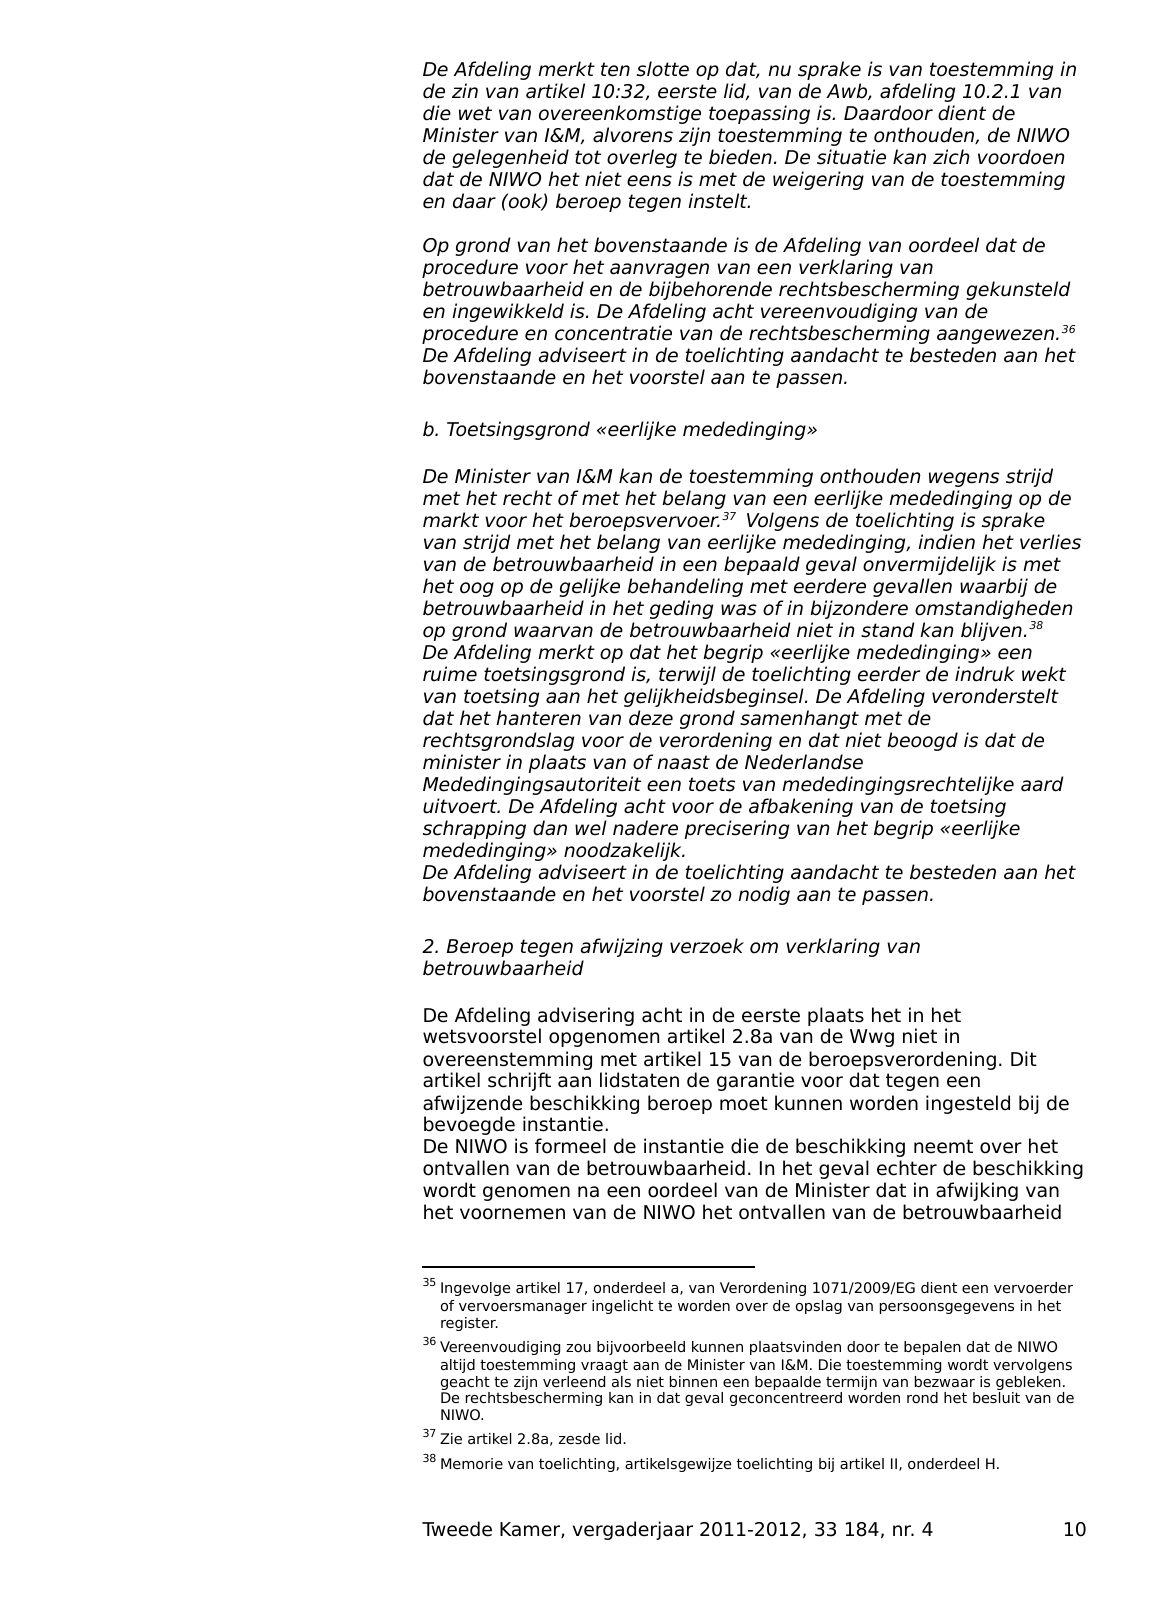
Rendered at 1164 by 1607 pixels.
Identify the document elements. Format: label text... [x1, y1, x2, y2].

text De Afdeling adviseert in de toelichting aandacht te besteden aan het bovenstaande en het voorstel zo nodig aan te passen. [422, 862, 1087, 906]
text De Afdeling advisering acht in de eerste plaats het in het wetsvoorstel opgenomen artikel 2.8a van de Wwg niet in overeenstemming met artikel 15 van de beroepsverordening. Dit artikel schrijft aan lidstaten de garantie voor dat tegen een afwijzende beschikking beroep moet kunnen worden ingesteld bij de bevoegde instantie. [422, 1004, 1087, 1136]
text De Afdeling merkt op dat het begrip «eerlijke mededinging» een ruime toetsingsgrond is, terwijl de toelichting eerder de indruk wekt van toetsing aan het gelijkheidsbeginsel. De Afdeling veronderstelt dat het hanteren van deze grond samenhangt met de rechtsgrondslag voor de verordening en dat niet beoogd is dat de minister in plaats van of naast de Nederlandse Mededingingsautoriteit een toets van mededingingsrechtelijke aard uitvoert. De Afdeling acht voor de afbakening van de toetsing schrapping dan wel nadere precisering van het begrip «eerlijke mededinging» noodzakelijk. [422, 642, 1087, 862]
text Zie artikel 2.8a, zesde lid. [422, 1427, 1087, 1449]
text Op grond van het bovenstaande is de Afdeling van oordeel dat de procedure voor het aanvragen van een verklaring van betrouwbaarheid en de bijbehorende rechtsbescherming gekunsteld en ingewikkeld is. De Afdeling acht vereenvoudiging van de procedure en concentratie van de rechtsbescherming aangewezen. De Afdeling adviseert in de toelichting aandacht te besteden aan het bovenstaande en het voorstel aan te passen. [422, 235, 1087, 389]
text Ingevolge artikel 17, onderdeel a, van Verordening 1071/2009/EG dient een vervoerder of vervoersmanager ingelicht te worden over de opslag van persoonsgegevens in het register. [422, 1276, 1087, 1332]
text Memorie van toelichting, artikelsgewijze toelichting bij artikel II, onderdeel H. [422, 1452, 1087, 1474]
text Vereenvoudiging zou bijvoorbeeld kunnen plaatsvinden door te bepalen dat de NIWO altijd toestemming vraagt aan de Minister van I&M. Die toestemming wordt vervolgens geacht te zijn verleend als niet binnen een bepaalde termijn van bezwaar is gebleken. De rechtsbescherming kan in dat geval geconcentreerd worden rond het besluit van de NIWO. [422, 1335, 1087, 1424]
text De Minister van I&M kan de toestemming onthouden wegens strijd met het recht of met het belang van een eerlijke mededinging op de markt voor het beroepsvervoer. Volgens de toelichting is sprake van strijd met het belang van eerlijke mededinging, indien het verlies van de betrouwbaarheid in een bepaald geval onvermijdelijk is met het oog op de gelijke behandeling met eerdere gevallen waarbij de betrouwbaarheid in het geding was of in bijzondere omstandigheden op grond waarvan de betrouwbaarheid niet in stand kan blijven. [422, 466, 1087, 642]
subtitle b. Toetsingsgrond «eerlijke mededinging» [422, 419, 1087, 441]
text De Afdeling merkt ten slotte op dat, nu sprake is van toestemming in de zin van artikel 10:32, eerste lid, van de Awb, afdeling 10.2.1 van die wet van overeenkomstige toepassing is. Daardoor dient de Minister van I&M, alvorens zijn toestemming te onthouden, de NIWO de gelegenheid tot overleg te bieden. De situatie kan zich voordoen dat de NIWO het niet eens is met de weigering van de toestemming en daar (ook) beroep tegen instelt. [422, 59, 1087, 213]
text De NIWO is formeel de instantie die de beschikking neemt over het ontvallen van de betrouwbaarheid. In het geval echter de beschikking wordt genomen na een oordeel van de Minister dat in afwijking van het voornemen van de NIWO het ontvallen van de betrouwbaarheid [422, 1136, 1087, 1224]
subtitle 2. Beroep tegen afwijzing verzoek om verklaring van betrouwbaarheid [422, 936, 1087, 979]
